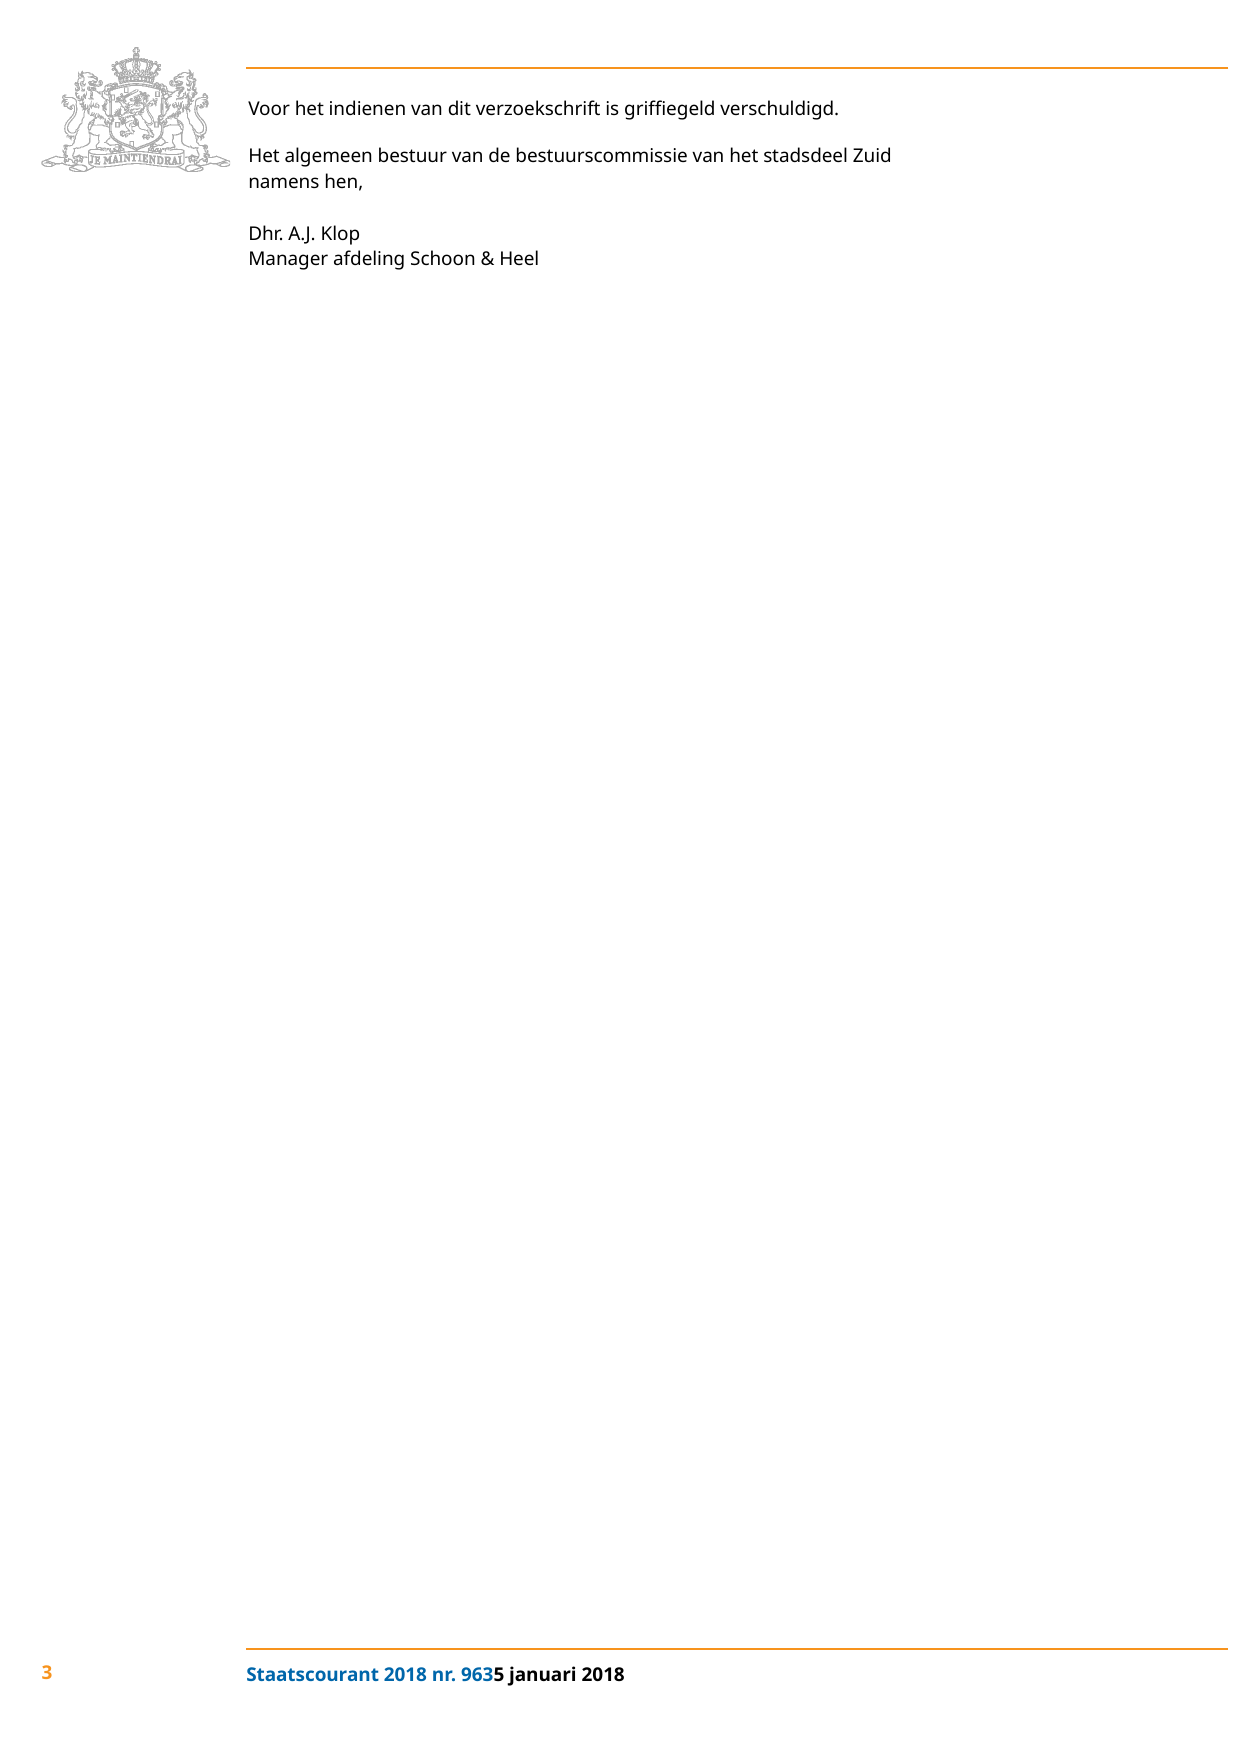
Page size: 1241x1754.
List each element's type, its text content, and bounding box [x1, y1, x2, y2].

text Het algemeen bestuur van de bestuurscommissie van het stadsdeel Zuid [248, 143, 1152, 168]
text Dhr. A.J. Klop [248, 220, 1152, 246]
text Voor het indienen van dit verzoekschrift is griffiegeld verschuldigd. [248, 95, 1152, 121]
picture [41, 47, 231, 172]
text Manager afdeling Schoon & Heel [248, 246, 1152, 271]
text namens hen, [248, 168, 1152, 194]
